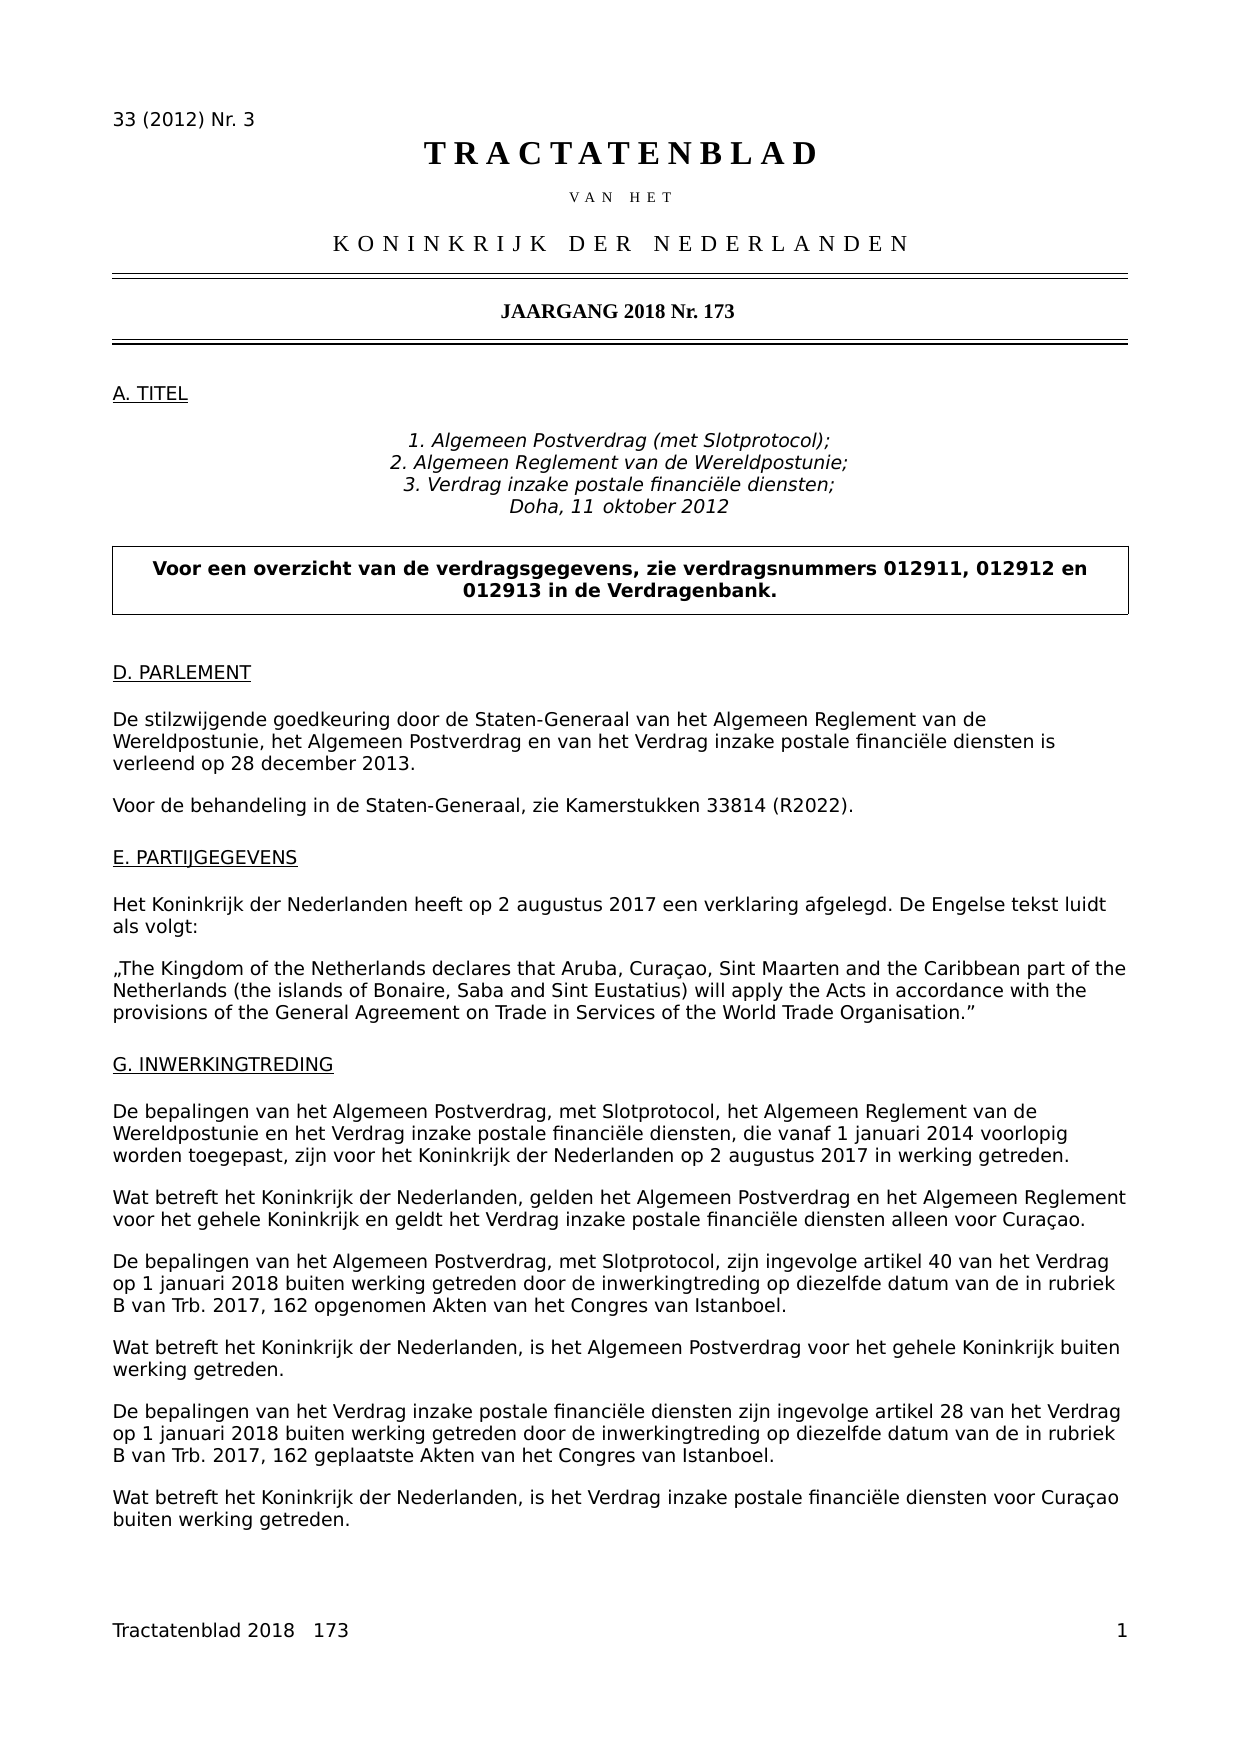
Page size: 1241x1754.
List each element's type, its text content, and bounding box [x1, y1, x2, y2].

text 3. Verdrag inzake postale financiële diensten; [112, 474, 1128, 496]
text VAN HET [112, 189, 1128, 206]
text Wat betreft het Koninkrijk der Nederlanden, gelden het Algemeen Postverdrag en het Algemeen Reglement voor het gehele Koninkrijk en geldt het Verdrag inzake postale financiële diensten alleen voor Curaçao. [112, 1187, 1128, 1231]
subtitle G. INWERKINGTREDING [112, 1054, 1128, 1076]
subtitle E. PARTIJGEGEVENS [112, 847, 1128, 869]
text 33 (2012) Nr. 3 [112, 109, 1128, 131]
text TRACTATENBLAD [112, 133, 1128, 172]
text Het Koninkrijk der Nederlanden heeft op 2 augustus 2017 een verklaring afgelegd. De Engelse tekst luidt als volgt: [112, 894, 1128, 938]
text De bepalingen van het Verdrag inzake postale financiële diensten zijn ingevolge artikel 28 van het Verdrag op 1 januari 2018 buiten werking getreden door de inwerkingtreding op diezelfde datum van de in rubriek B van Trb. 2017, 162 geplaatste Akten van het Congres van Istanboel. [112, 1401, 1128, 1467]
text De stilzwijgende goedkeuring door de Staten-Generaal van het Algemeen Reglement van de Wereldpostunie, het Algemeen Postverdrag en van het Verdrag inzake postale financiële diensten is verleend op 28 december 2013. [112, 709, 1128, 775]
text Voor de behandeling in de Staten-Generaal, zie Kamerstukken 33814 (R2022). [112, 795, 1128, 817]
subtitle D. PARLEMENT [112, 662, 1128, 684]
subtitle A. TITEL [112, 383, 1128, 405]
text Doha, 11 oktober 2012 [112, 496, 1128, 518]
text Wat betreft het Koninkrijk der Nederlanden, is het Algemeen Postverdrag voor het gehele Koninkrijk buiten werking getreden. [112, 1337, 1128, 1381]
text De bepalingen van het Algemeen Postverdrag, met Slotprotocol, het Algemeen Reglement van de Wereldpostunie en het Verdrag inzake postale financiële diensten, die vanaf 1 januari 2014 voorlopig worden toegepast, zijn voor het Koninkrijk der Nederlanden op 2 augustus 2017 in werking getreden. [112, 1101, 1128, 1167]
text 2. Algemeen Reglement van de Wereldpostunie; [112, 452, 1128, 474]
text „The Kingdom of the Netherlands declares that Aruba, Curaçao, Sint Maarten and the Caribbean part of the Netherlands (the islands of Bonaire, Saba and Sint Eustatius) will apply the Acts in accordance with the provisions of the General Agreement on Trade in Services of the World Trade Organisation.” [112, 958, 1128, 1024]
text JAARGANG 2018 Nr. 173 [112, 299, 1128, 323]
text 1. Algemeen Postverdrag (met Slotprotocol); [112, 430, 1128, 452]
text De bepalingen van het Algemeen Postverdrag, met Slotprotocol, zijn ingevolge artikel 40 van het Verdrag op 1 januari 2018 buiten werking getreden door de inwerkingtreding op diezelfde datum van de in rubriek B van Trb. 2017, 162 opgenomen Akten van het Congres van Istanboel. [112, 1251, 1128, 1317]
text Wat betreft het Koninkrijk der Nederlanden, is het Verdrag inzake postale financiële diensten voor Curaçao buiten werking getreden. [112, 1487, 1128, 1531]
text KONINKRIJK DER NEDERLANDEN [112, 229, 1128, 256]
